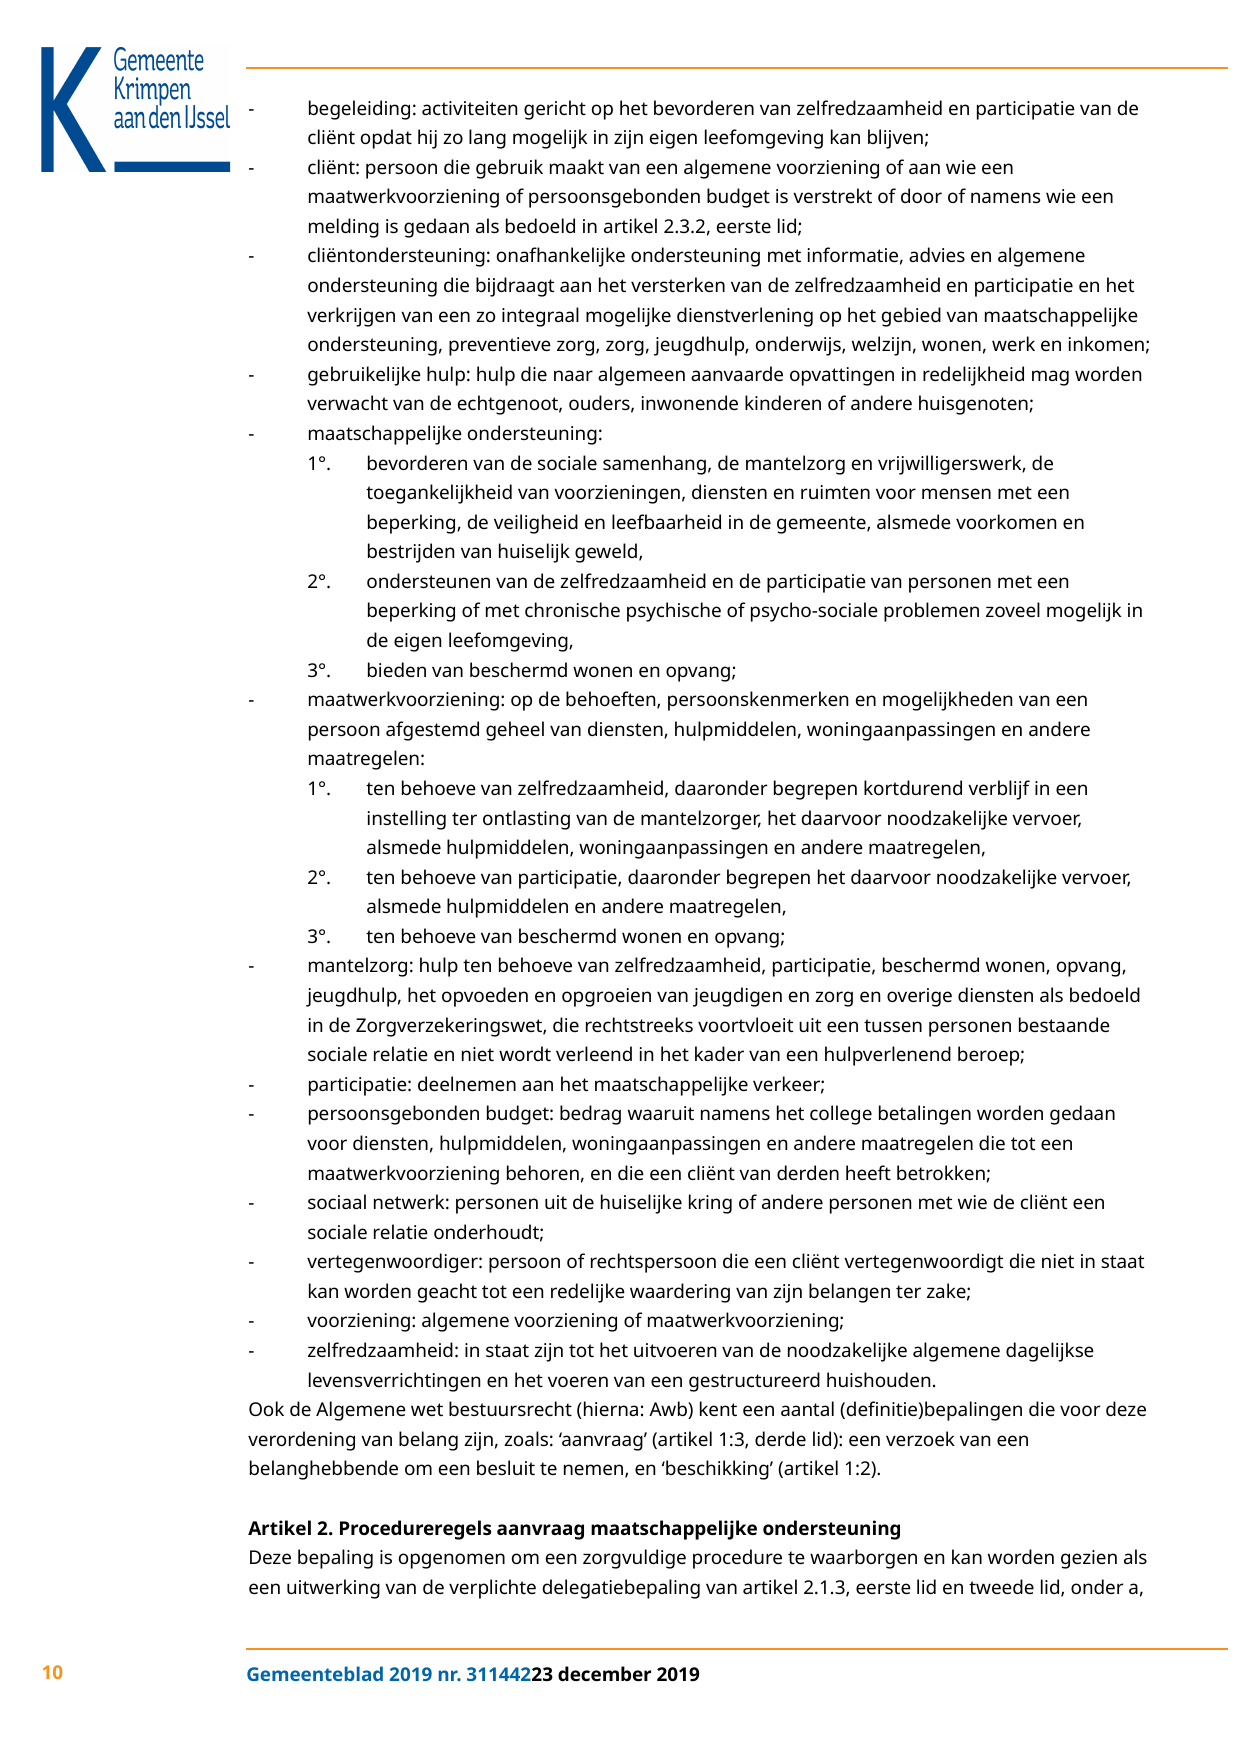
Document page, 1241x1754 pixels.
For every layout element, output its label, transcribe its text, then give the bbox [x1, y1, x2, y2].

list bieden van beschermd wonen en opvang; [307, 657, 1152, 683]
list begeleiding: activiteiten gericht op het bevorderen van zelfredzaamheid en participatie van de cliënt opdat hij zo lang mogelijk in zijn eigen leefomgeving kan blijven; [248, 95, 1152, 150]
list ten behoeve van participatie, daaronder begrepen het daarvoor noodzakelijke vervoer, alsmede hulpmiddelen en andere maatregelen, [307, 864, 1152, 919]
list cliёntondersteuning: onafhankelijke ondersteuning met informatie, advies en algemene ondersteuning die bijdraagt aan het versterken van de zelfredzaamheid en participatie en het verkrijgen van een zo integraal mogelijke dienstverlening op het gebied van maatschappelijke ondersteuning, preventieve zorg, zorg, jeugdhulp, onderwijs, welzijn, wonen, werk en inkomen; [248, 243, 1152, 357]
list persoonsgebonden budget: bedrag waaruit namens het college betalingen worden gedaan voor diensten, hulpmiddelen, woningaanpassingen en andere maatregelen die tot een maatwerkvoorziening behoren, en die een cliënt van derden heeft betrokken; [248, 1101, 1152, 1186]
list maatschappelijke ondersteuning: [248, 420, 1152, 446]
list cliënt: persoon die gebruik maakt van een algemene voorziening of aan wie een maatwerkvoorziening of persoonsgebonden budget is verstrekt of door of namens wie een melding is gedaan als bedoeld in artikel 2.3.2, eerste lid; [248, 154, 1152, 239]
list ten behoeve van zelfredzaamheid, daaronder begrepen kortdurend verblijf in een instelling ter ontlasting van de mantelzorger, het daarvoor noodzakelijke vervoer, alsmede hulpmiddelen, woningaanpassingen en andere maatregelen, [307, 775, 1152, 860]
list gebruikelijke hulp: hulp die naar algemeen aanvaarde opvattingen in redelijkheid mag worden verwacht van de echtgenoot, ouders, inwonende kinderen of andere huisgenoten; [248, 361, 1152, 416]
list sociaal netwerk: personen uit de huiselijke kring of andere personen met wie de cliёnt een sociale relatie onderhoudt; [248, 1189, 1152, 1245]
picture [41, 47, 231, 172]
list vertegenwoordiger: persoon of rechtspersoon die een cliënt vertegenwoordigt die niet in staat kan worden geacht tot een redelijke waardering van zijn belangen ter zake; [248, 1248, 1152, 1304]
text Artikel 2. Procedureregels aanvraag maatschappelijke ondersteuning [248, 1515, 1152, 1541]
list voorziening: algemene voorziening of maatwerkvoorziening; [248, 1308, 1152, 1333]
list maatwerkvoorziening: op de behoeften, persoonskenmerken en mogelijkheden van een persoon afgestemd geheel van diensten, hulpmiddelen, woningaanpassingen en andere maatregelen: [248, 686, 1152, 771]
list ondersteunen van de zelfredzaamheid en de participatie van personen met een beperking of met chronische psychische of psycho-sociale problemen zoveel mogelijk in de eigen leefomgeving, [307, 568, 1152, 653]
list participatie: deelnemen aan het maatschappelijke verkeer; [248, 1071, 1152, 1097]
list mantelzorg: hulp ten behoeve van zelfredzaamheid, participatie, beschermd wonen, opvang, jeugdhulp, het opvoeden en opgroeien van jeugdigen en zorg en overige diensten als bedoeld in de Zorgverzekeringswet, die rechtstreeks voortvloeit uit een tussen personen bestaande sociale relatie en niet wordt verleend in het kader van een hulpverlenend beroep; [248, 953, 1152, 1067]
list bevorderen van de sociale samenhang, de mantelzorg en vrijwilligerswerk, de toegankelijkheid van voorzieningen, diensten en ruimten voor mensen met een beperking, de veiligheid en leefbaarheid in de gemeente, alsmede voorkomen en bestrijden van huiselijk geweld, [307, 450, 1152, 564]
list zelfredzaamheid: in staat zijn tot het uitvoeren van de noodzakelijke algemene dagelijkse levensverrichtingen en het voeren van een gestructureerd huishouden. [248, 1337, 1152, 1393]
text Ook de Algemene wet bestuursrecht (hierna: Awb) kent een aantal (definitie)bepalingen die voor deze verordening van belang zijn, zoals: ‘aanvraag’ (artikel 1:3, derde lid): een verzoek van een belanghebbende om een besluit te nemen, en ‘beschikking’ (artikel 1:2). [248, 1396, 1152, 1481]
list ten behoeve van beschermd wonen en opvang; [307, 923, 1152, 949]
text Deze bepaling is opgenomen om een zorgvuldige procedure te waarborgen en kan worden gezien als een uitwerking van de verplichte delegatiebepaling van artikel 2.1.3, eerste lid en tweede lid, onder a, [248, 1544, 1152, 1600]
